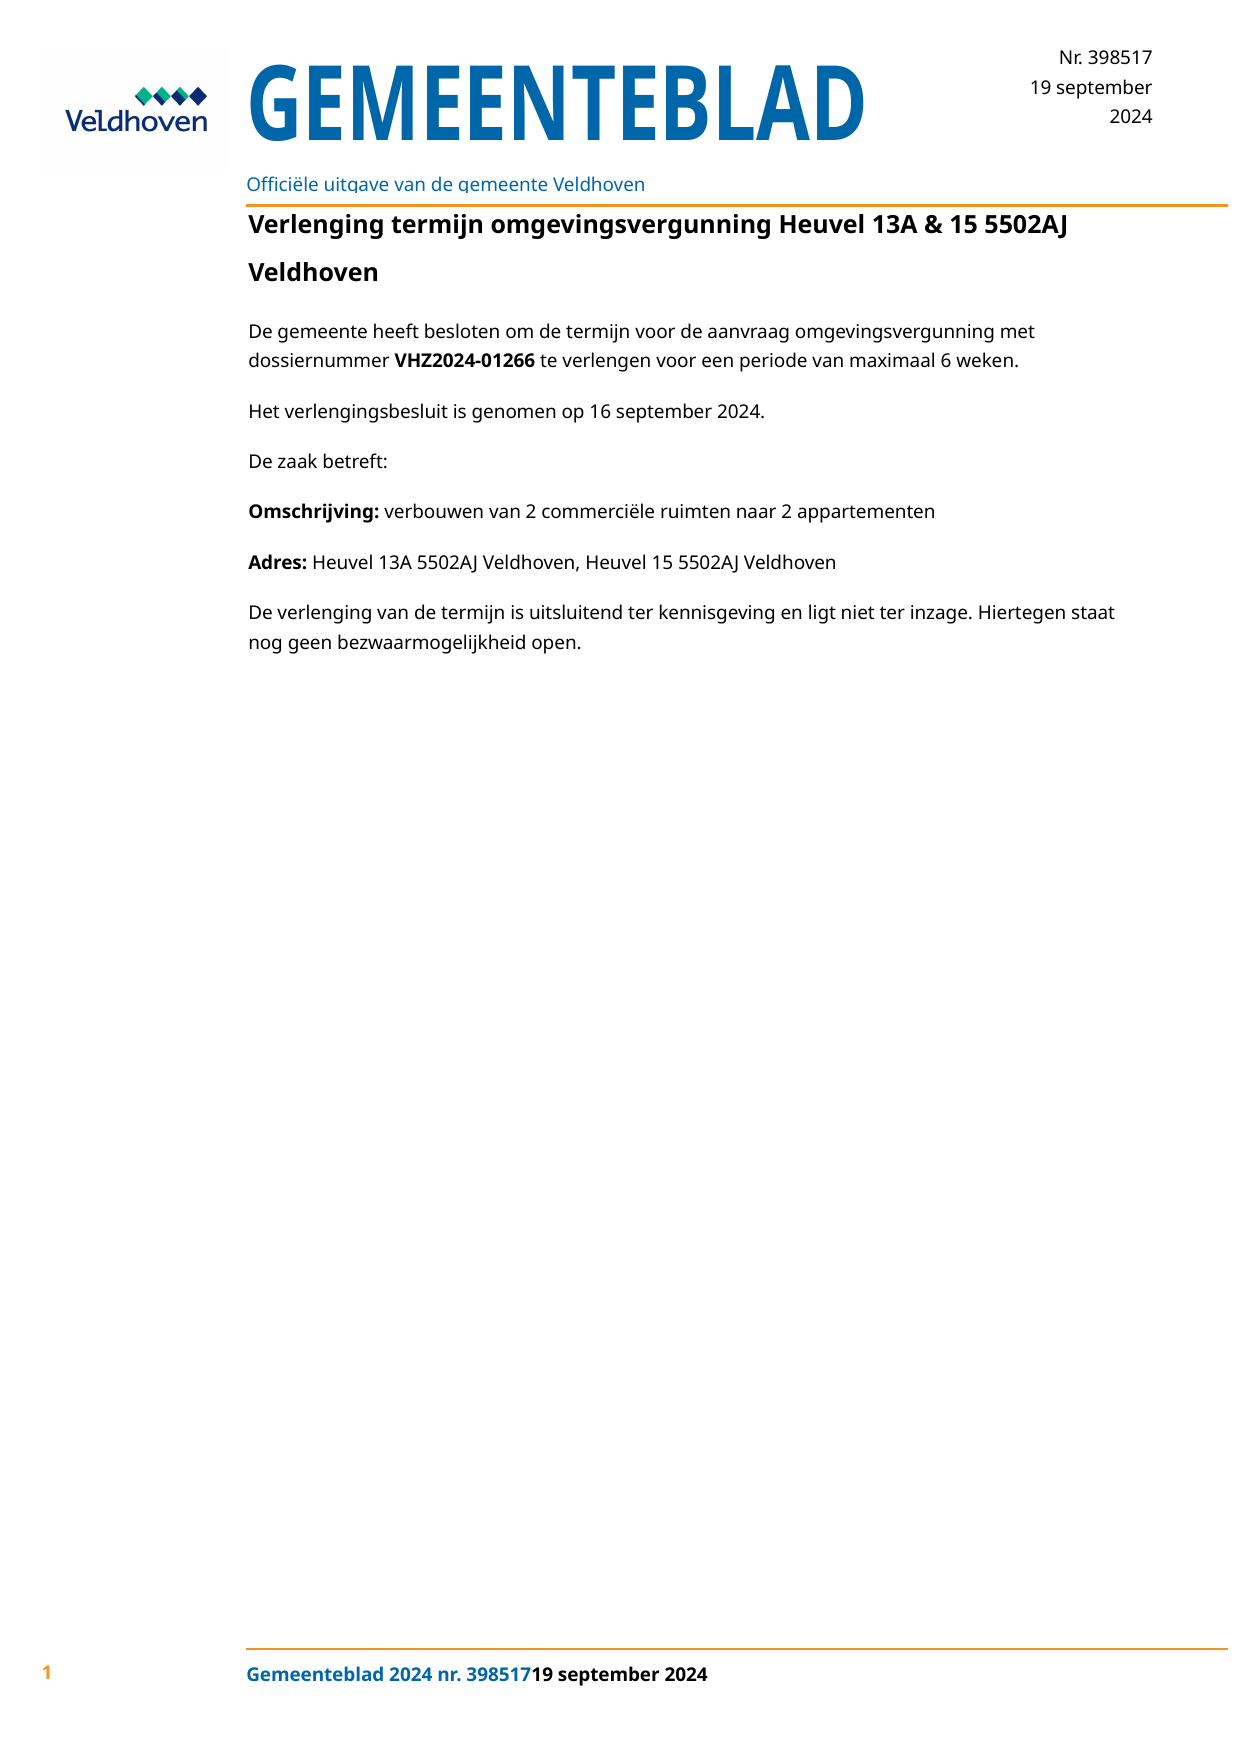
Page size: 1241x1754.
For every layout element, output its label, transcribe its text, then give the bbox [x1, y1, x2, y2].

text Adres: Heuvel 13A 5502AJ Veldhoven, Heuvel 15 5502AJ Veldhoven [248, 549, 1152, 575]
text Het verlengingsbesluit is genomen op 16 september 2024. [248, 398, 1152, 424]
text Verlenging termijn omgevingsvergunning Heuvel 13A & 15 5502AJ Veldhoven [248, 207, 1152, 288]
text Omschrijving: verbouwen van 2 commerciële ruimten naar 2 appartementen [248, 499, 1152, 524]
text De zaak betreft: [248, 448, 1152, 474]
text De verlenging van de termijn is uitsluitend ter kennisgeving en ligt niet ter inzage. Hiertegen staat nog geen bezwaarmogelijkheid open. [248, 599, 1152, 655]
text De gemeente heeft besloten om de termijn voor de aanvraag omgevingsvergunning met dossiernummer VHZ2024-01266 te verlengen voor een periode van maximaal 6 weken. [248, 318, 1152, 373]
picture [41, 47, 231, 172]
